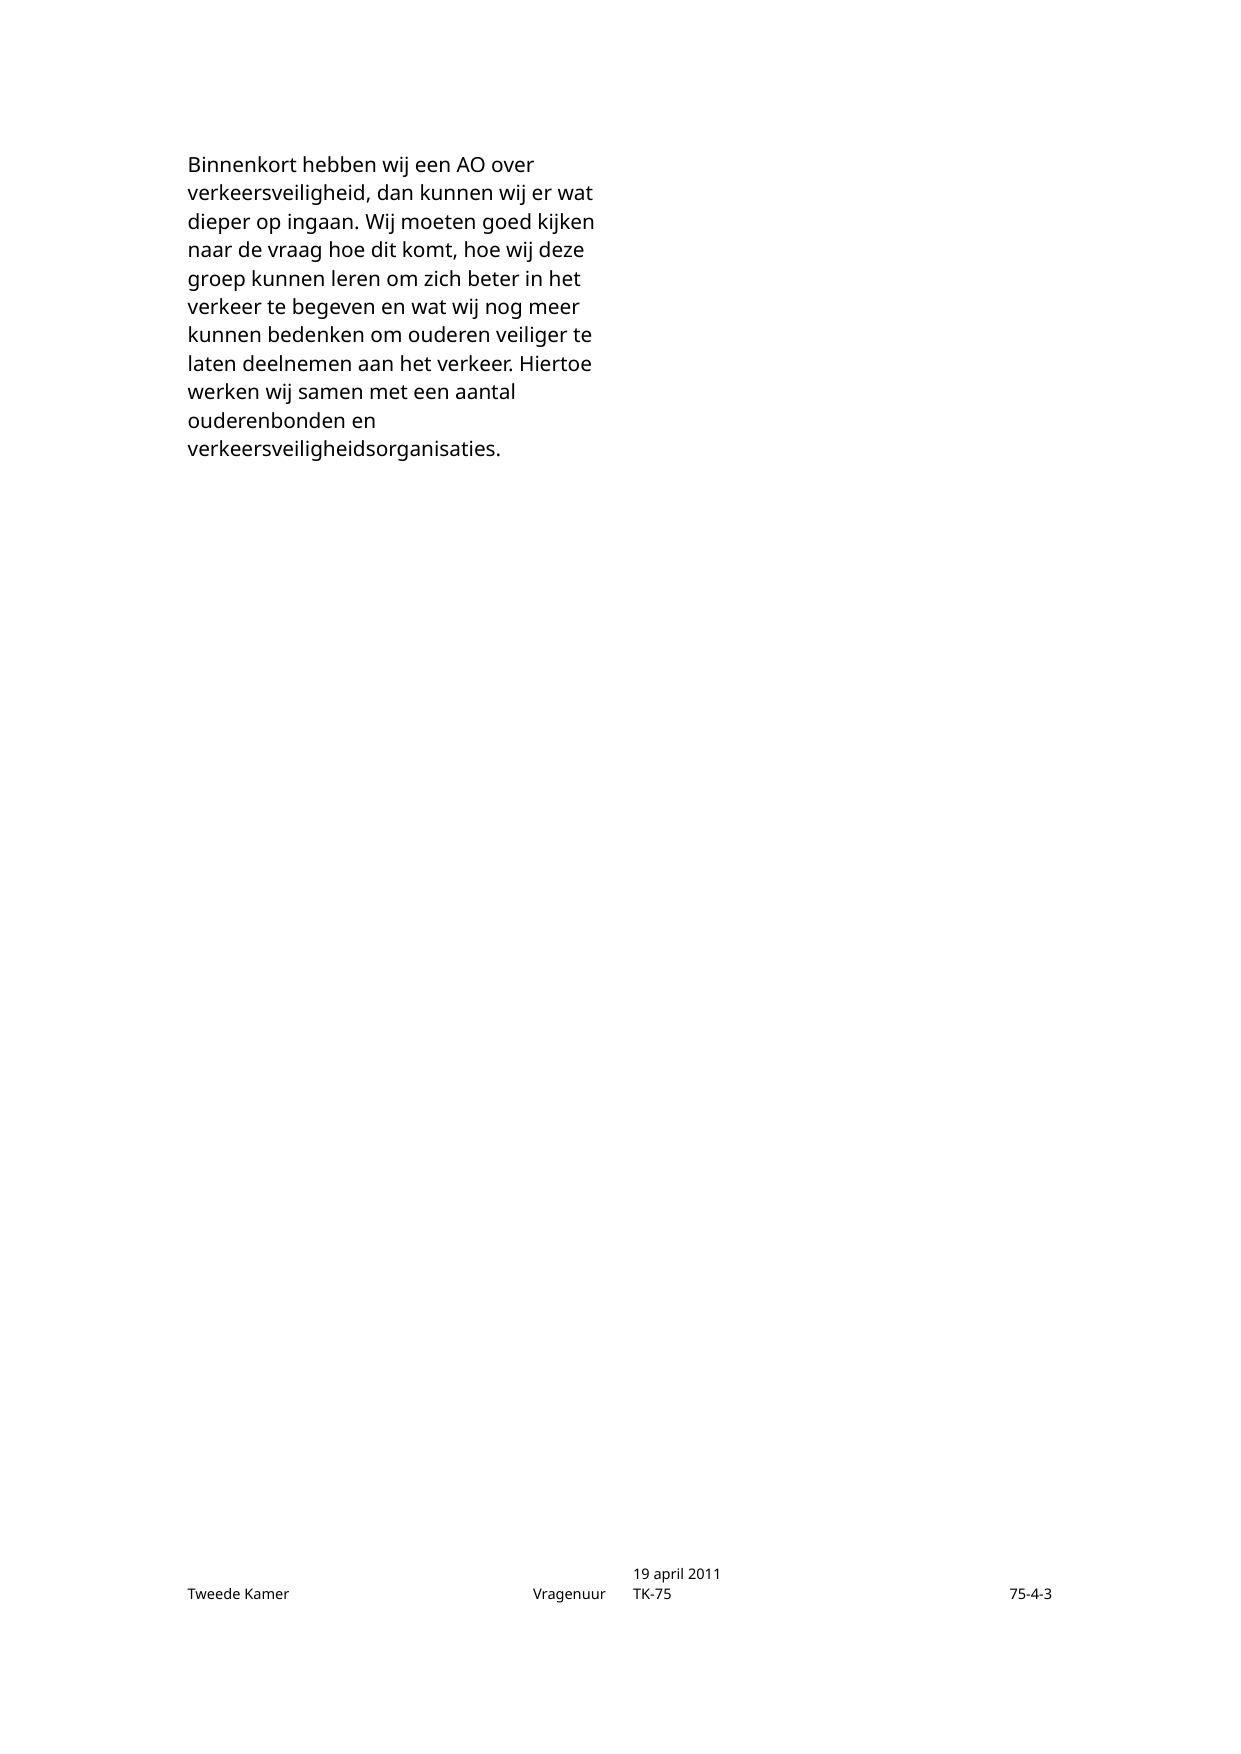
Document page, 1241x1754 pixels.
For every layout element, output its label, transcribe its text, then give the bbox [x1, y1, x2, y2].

text Binnenkort hebben wij een AO over verkeersveiligheid, dan kunnen wij er wat dieper op ingaan. Wij moeten goed kijken naar de vraag hoe dit komt, hoe wij deze groep kunnen leren om zich beter in het verkeer te begeven en wat wij nog meer kunnen bedenken om ouderen veiliger te laten deelnemen aan het verkeer. Hiertoe werken wij samen met een aantal ouderenbonden en verkeersveiligheidsorganisaties. [187, 150, 605, 463]
